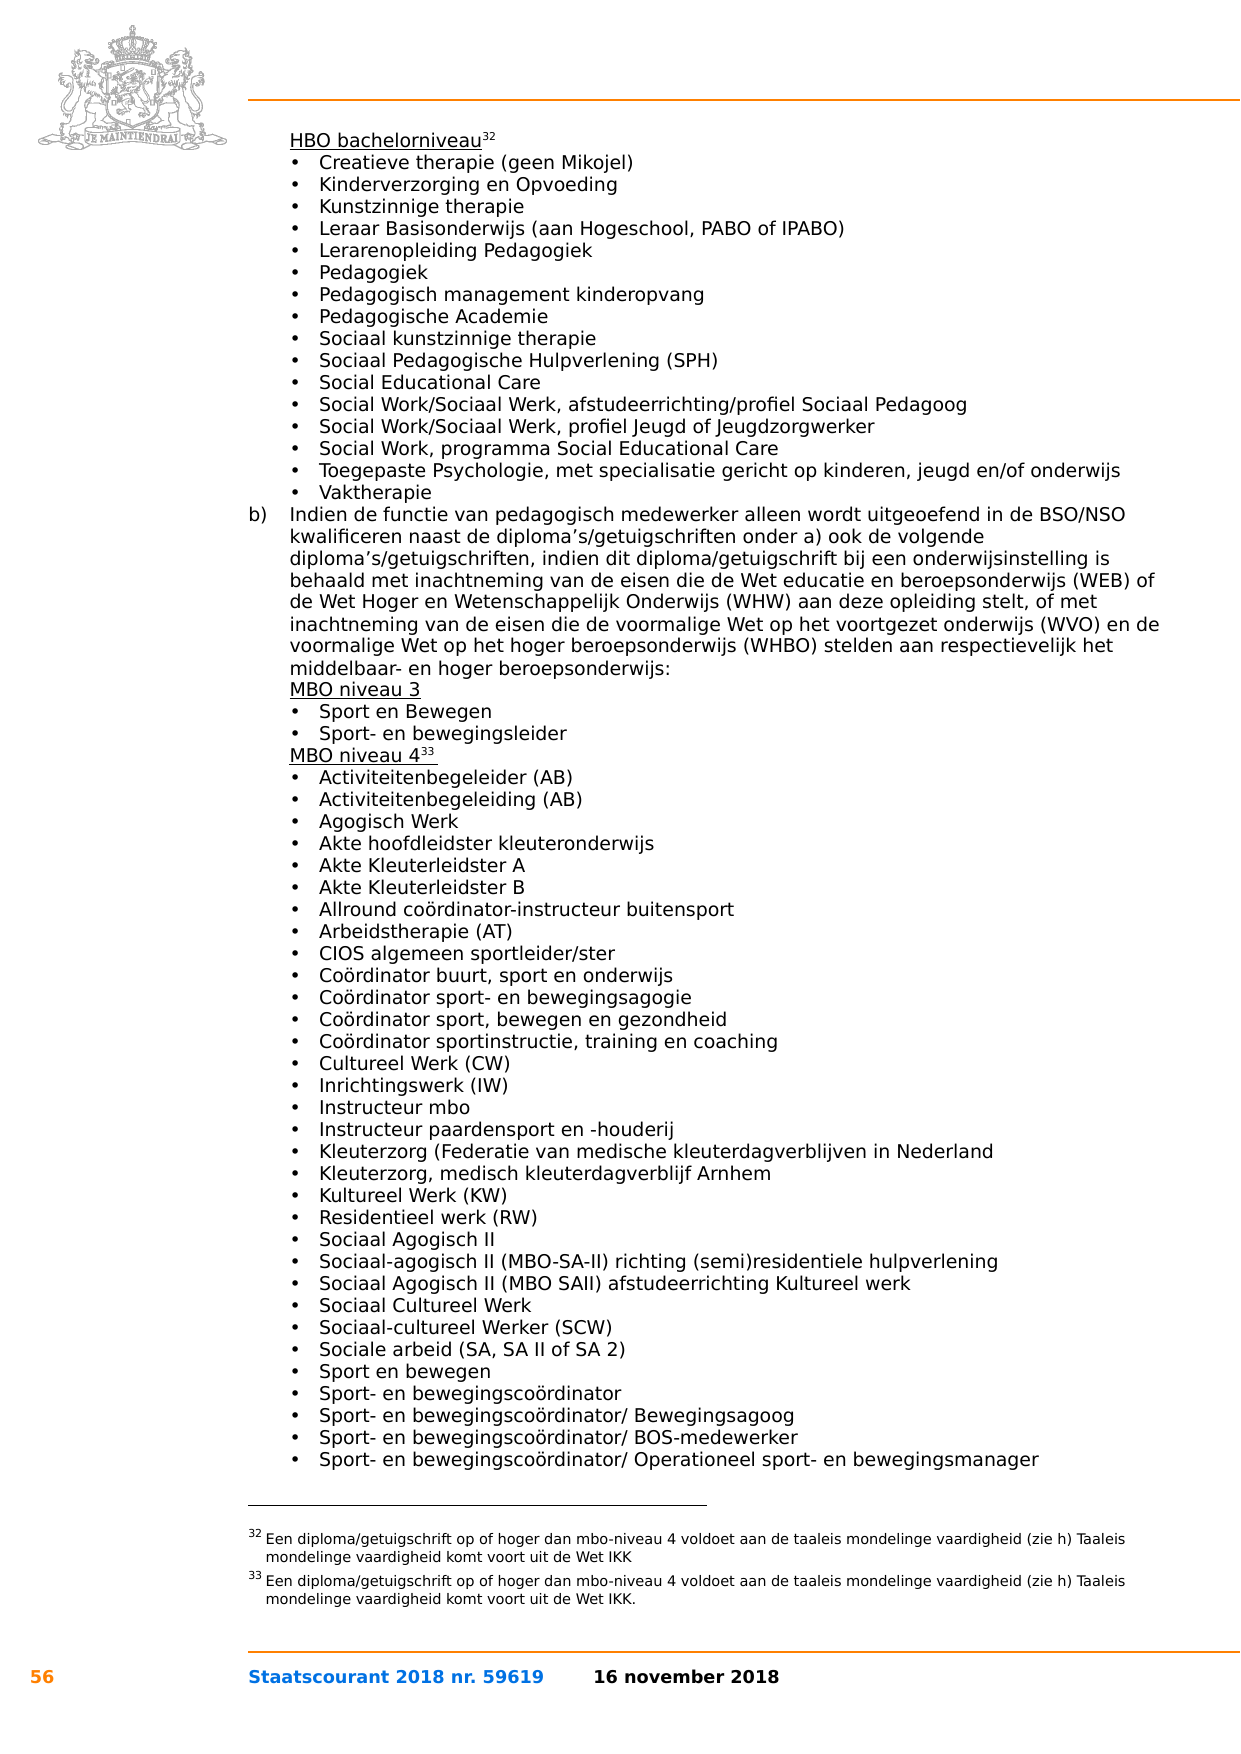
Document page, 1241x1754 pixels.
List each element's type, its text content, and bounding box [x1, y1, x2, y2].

text • Coördinator sportinstructie, training en coaching [289, 1031, 1163, 1053]
text • Sociaal-cultureel Werker (SCW) [289, 1317, 1163, 1339]
text • Sport- en bewegingscoördinator/ Operationeel sport- en bewegingsmanager [289, 1449, 1163, 1471]
text b) Indien de functie van pedagogisch medewerker alleen wordt uitgeoefend in de BSO/NSO kwalificeren naast de diploma’s/getuigschriften onder a) ook de volgende diploma’s/getuigschriften, indien dit diploma/getuigschrift bij een onderwijsinstelling is behaald met inachtneming van de eisen die de Wet educatie en beroepsonderwijs (WEB) of de Wet Hoger en Wetenschappelijk Onderwijs (WHW) aan deze opleiding stelt, of met inachtneming van de eisen die de voormalige Wet op het voortgezet onderwijs (WVO) en de voormalige Wet op het hoger beroepsonderwijs (WHBO) stelden aan respectievelijk het middelbaar- en hoger beroepsonderwijs: [248, 503, 1163, 679]
text • Instructeur paardensport en -houderij [289, 1119, 1163, 1141]
picture [38, 25, 227, 150]
text • Sport- en bewegingscoördinator [289, 1383, 1163, 1405]
text • Creatieve therapie (geen Mikojel) [289, 152, 1163, 174]
text • Coördinator sport- en bewegingsagogie [289, 987, 1163, 1009]
text • Agogisch Werk [289, 811, 1163, 833]
text • Sociale arbeid (SA, SA II of SA 2) [289, 1339, 1163, 1361]
text MBO niveau 3 [289, 679, 1163, 701]
text • Sociaal Agogisch II (MBO SAII) afstudeerrichting Kultureel werk [289, 1273, 1163, 1295]
text • Akte Kleuterleidster B [289, 877, 1163, 899]
text • Akte hoofdleidster kleuteronderwijs [289, 833, 1163, 855]
text • Pedagogische Academie [289, 306, 1163, 328]
text • Sociaal Pedagogische Hulpverlening (SPH) [289, 350, 1163, 372]
text MBO niveau 4 [289, 745, 1163, 767]
text • Inrichtingswerk (IW) [289, 1075, 1163, 1097]
text • Social Work, programma Social Educational Care [289, 438, 1163, 459]
text • Sport en bewegen [289, 1361, 1163, 1383]
text HBO bachelorniveau [289, 130, 1163, 152]
text • Kunstzinnige therapie [289, 196, 1163, 218]
text • Sport- en bewegingscoördinator/ Bewegingsagoog [289, 1405, 1163, 1427]
text • Pedagogiek [289, 262, 1163, 284]
text • Activiteitenbegeleider (AB) [289, 767, 1163, 789]
text • Coördinator buurt, sport en onderwijs [289, 965, 1163, 987]
text • Kleuterzorg, medisch kleuterdagverblijf Arnhem [289, 1163, 1163, 1185]
text • Kinderverzorging en Opvoeding [289, 174, 1163, 196]
text • Social Work/Sociaal Werk, afstudeerrichting/profiel Sociaal Pedagoog [289, 394, 1163, 416]
text • Social Educational Care [289, 372, 1163, 394]
text • Instructeur mbo [289, 1097, 1163, 1119]
text • Allround coördinator-instructeur buitensport [289, 899, 1163, 921]
text • Akte Kleuterleidster A [289, 855, 1163, 877]
text • Sociaal kunstzinnige therapie [289, 328, 1163, 350]
text • Kleuterzorg (Federatie van medische kleuterdagverblijven in Nederland [289, 1141, 1163, 1163]
text • Toegepaste Psychologie, met specialisatie gericht op kinderen, jeugd en/of onderwijs [289, 459, 1163, 482]
text • Sport- en bewegingscoördinator/ BOS-medewerker [289, 1427, 1163, 1449]
text • Coördinator sport, bewegen en gezondheid [289, 1009, 1163, 1031]
text • Lerarenopleiding Pedagogiek [289, 240, 1163, 262]
text • CIOS algemeen sportleider/ster [289, 943, 1163, 965]
text • Kultureel Werk (KW) [289, 1185, 1163, 1207]
text • Residentieel werk (RW) [289, 1207, 1163, 1229]
text • Sociaal Agogisch II [289, 1229, 1163, 1251]
text • Cultureel Werk (CW) [289, 1053, 1163, 1075]
text • Pedagogisch management kinderopvang [289, 284, 1163, 306]
text • Sport- en bewegingsleider [289, 723, 1163, 745]
text • Sociaal-agogisch II (MBO-SA-II) richting (semi)residentiele hulpverlening [289, 1251, 1163, 1273]
text Een diploma/getuigschrift op of hoger dan mbo-niveau 4 voldoet aan de taaleis mondelinge vaardigheid (zie h) Taaleis mondelinge vaardigheid komt voort uit de Wet IKK [248, 1527, 1163, 1566]
text • Vaktherapie [289, 482, 1163, 503]
text • Social Work/Sociaal Werk, profiel Jeugd of Jeugdzorgwerker [289, 416, 1163, 438]
text • Leraar Basisonderwijs (aan Hogeschool, PABO of IPABO) [289, 218, 1163, 240]
text • Sport en Bewegen [289, 701, 1163, 723]
text Een diploma/getuigschrift op of hoger dan mbo-niveau 4 voldoet aan de taaleis mondelinge vaardigheid (zie h) Taaleis mondelinge vaardigheid komt voort uit de Wet IKK. [248, 1569, 1163, 1608]
text • Arbeidstherapie (AT) [289, 921, 1163, 943]
text • Activiteitenbegeleiding (AB) [289, 789, 1163, 811]
text • Sociaal Cultureel Werk [289, 1295, 1163, 1317]
